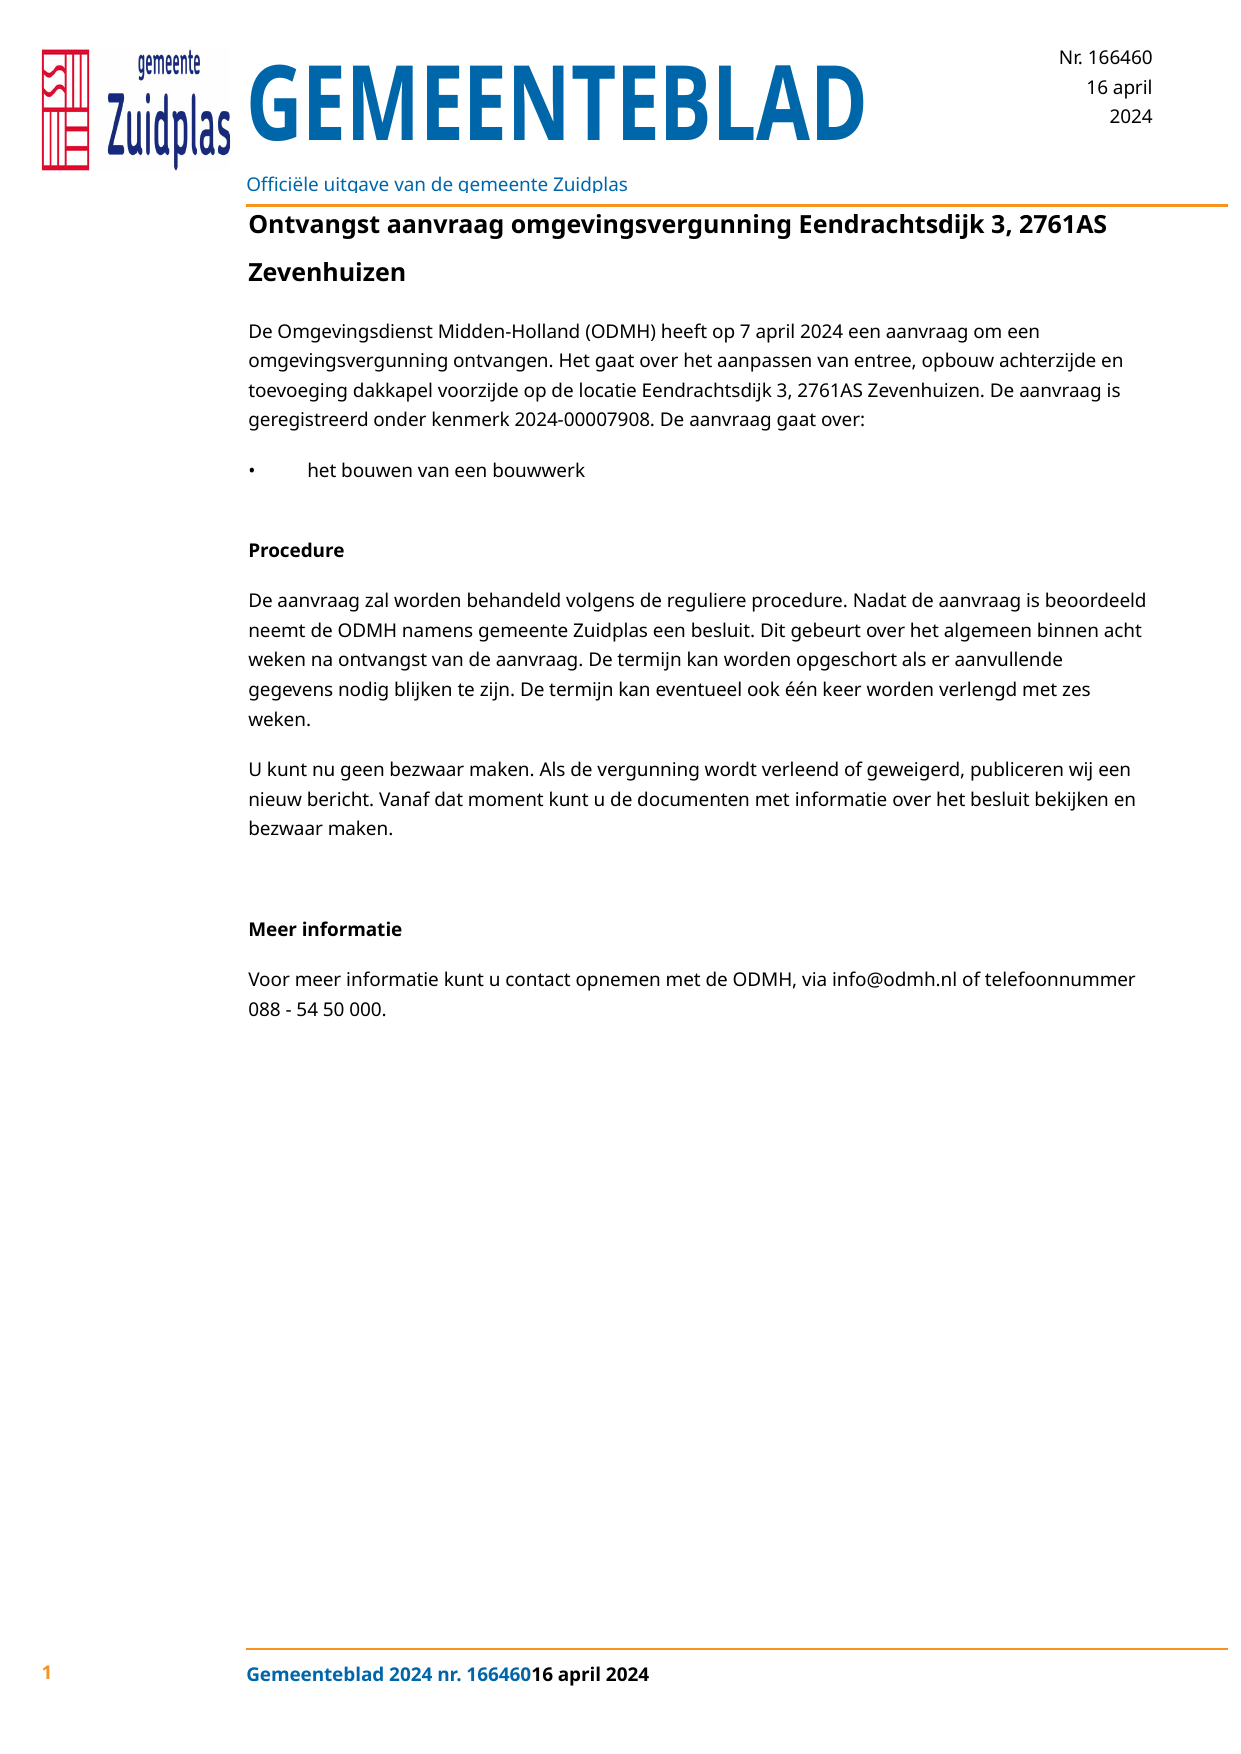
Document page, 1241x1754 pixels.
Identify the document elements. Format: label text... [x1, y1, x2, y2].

picture [41, 47, 231, 172]
text Meer informatie [248, 916, 1152, 942]
text Procedure [248, 537, 1152, 563]
list het bouwen van een bouwwerk [248, 457, 1152, 483]
text Ontvangst aanvraag omgevingsvergunning Eendrachtsdijk 3, 2761AS Zevenhuizen [248, 207, 1152, 288]
text De aanvraag zal worden behandeld volgens de reguliere procedure. Nadat de aanvraag is beoordeeld neemt de ODMH namens gemeente Zuidplas een besluit. Dit gebeurt over het algemeen binnen acht weken na ontvangst van de aanvraag. De termijn kan worden opgeschort als er aanvullende gegevens nodig blijken te zijn. De termijn kan eventueel ook één keer worden verlengd met zes weken. [248, 587, 1152, 732]
text De Omgevingsdienst Midden-Holland (ODMH) heeft op 7 april 2024 een aanvraag om een omgevingsvergunning ontvangen. Het gaat over het aanpassen van entree, opbouw achterzijde en toevoeging dakkapel voorzijde op de locatie Eendrachtsdijk 3, 2761AS Zevenhuizen. De aanvraag is geregistreerd onder kenmerk 2024-00007908. De aanvraag gaat over: [248, 318, 1152, 432]
text Voor meer informatie kunt u contact opnemen met de ODMH, via info@odmh.nl of telefoonnummer 088 - 54 50 000. [248, 967, 1152, 1022]
text U kunt nu geen bezwaar maken. Als de vergunning wordt verleend of geweigerd, publiceren wij een nieuw bericht. Vanaf dat moment kunt u de documenten met informatie over het besluit bekijken en bezwaar maken. [248, 756, 1152, 841]
